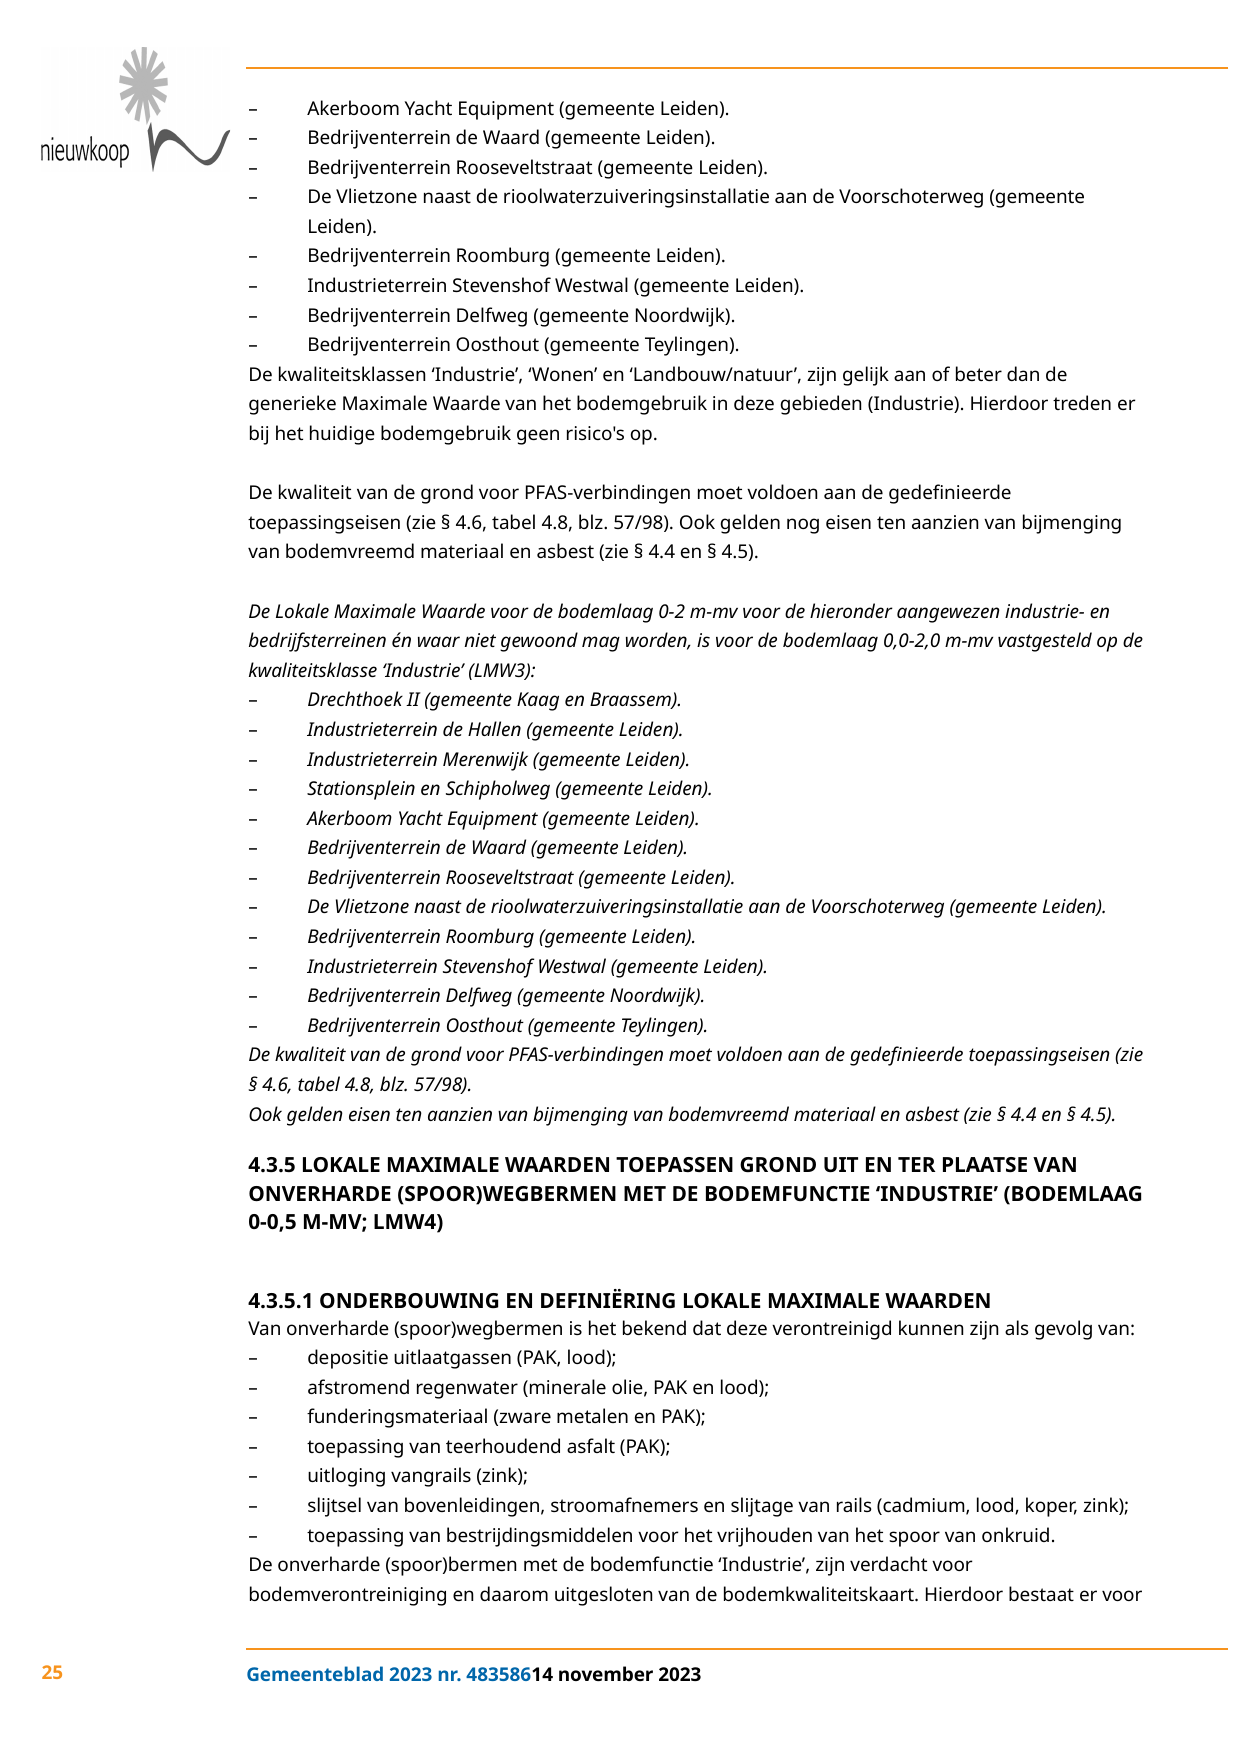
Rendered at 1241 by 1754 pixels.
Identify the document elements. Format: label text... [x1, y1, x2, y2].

list slijtsel van bovenleidingen, stroomafnemers en slijtage van rails (cadmium, lood, koper, zink); [248, 1492, 1152, 1518]
list Bedrijventerrein Delfweg (gemeente Noordwijk). [248, 302, 1152, 328]
table_header De Lokale Maximale Waarde voor de bodemlaag 0-2 m-mv voor de hieronder aangewezen industrie- en bedrijfsterreinen én waar niet gewoond mag worden, is voor de bodemlaag 0,0-2,0 m-mv vastgesteld op de kwaliteitsklasse ‘Industrie’ (LMW3): Drechthoek II (gemeente Kaag en Braassem). Industrieterrein de Hallen (gemeente Leiden). Industrieterrein Merenwijk (gemeente Leiden). Stationsplein en Schipholweg (gemeente Leiden). Akerboom Yacht Equipment (gemeente Leiden). Bedrijventerrein de Waard (gemeente Leiden). Bedrijventerrein Rooseveltstraat (gemeente Leiden). De Vlietzone naast de rioolwaterzuiveringsinstallatie aan de Voorschoterweg (gemeente Leiden). Bedrijventerrein Roomburg (gemeente Leiden). Industrieterrein Stevenshof Westwal (gemeente Leiden). Bedrijventerrein Delfweg (gemeente Noordwijk). Bedrijventerrein Oosthout (gemeente Teylingen). De kwaliteit van de grond voor PFAS-verbindingen moet voldoen aan de gedefinieerde toepassingseisen (zie § 4.6, tabel 4.8, blz. 57/98). Ook gelden eisen ten aanzien van bijmenging van bodemvreemd materiaal en asbest (zie § 4.4 en § 4.5). [248, 598, 1152, 1126]
list depositie uitlaatgassen (PAK, lood); [248, 1344, 1152, 1370]
picture [41, 47, 231, 172]
list afstromend regenwater (minerale olie, PAK en lood); [248, 1374, 1152, 1399]
list Bedrijventerrein Roomburg (gemeente Leiden). [248, 243, 1152, 268]
list Bedrijventerrein de Waard (gemeente Leiden). [248, 124, 1152, 150]
list Akerboom Yacht Equipment (gemeente Leiden). [248, 95, 1152, 121]
text 4.3.5.1 ONDERBOUWING EN DEFINIËRING LOKALE MAXIMALE WAARDEN [248, 1286, 1152, 1315]
list De Vlietzone naast de rioolwaterzuiveringsinstallatie aan de Voorschoterweg (gemeente Leiden). [248, 183, 1152, 239]
text Van onverharde (spoor)wegbermen is het bekend dat deze verontreinigd kunnen zijn als gevolg van: [248, 1315, 1152, 1340]
list funderingsmateriaal (zware metalen en PAK); [248, 1403, 1152, 1429]
list uitloging vangrails (zink); [248, 1463, 1152, 1488]
list Bedrijventerrein Oosthout (gemeente Teylingen). [248, 331, 1152, 357]
text De onverharde (spoor)bermen met de bodemfunctie ‘Industrie’, zijn verdacht voor bodemverontreiniging en daarom uitgesloten van de bodemkwaliteitskaart. Hierdoor bestaat er voor [248, 1551, 1152, 1607]
text De kwaliteit van de grond voor PFAS-verbindingen moet voldoen aan de gedefinieerde toepassingseisen (zie § 4.6, tabel 4.8, blz. 57/98). Ook gelden nog eisen ten aanzien van bijmenging van bodemvreemd materiaal en asbest (zie § 4.4 en § 4.5). [248, 479, 1152, 564]
list toepassing van bestrijdingsmiddelen voor het vrijhouden van het spoor van onkruid. [248, 1522, 1152, 1547]
list Bedrijventerrein Rooseveltstraat (gemeente Leiden). [248, 154, 1152, 180]
text 4.3.5 LOKALE MAXIMALE WAARDEN TOEPASSEN GROND UIT EN TER PLAATSE VAN ONVERHARDE (SPOOR)WEGBERMEN MET DE BODEMFUNCTIE ‘INDUSTRIE’ (BODEMLAAG 0-0,5 M-MV; LMW4) [248, 1151, 1152, 1236]
list toepassing van teerhoudend asfalt (PAK); [248, 1433, 1152, 1459]
text De kwaliteitsklassen ‘Industrie’, ‘Wonen’ en ‘Landbouw/natuur’, zijn gelijk aan of beter dan de generieke Maximale Waarde van het bodemgebruik in deze gebieden (Industrie). Hierdoor treden er bij het huidige bodemgebruik geen risico's op. [248, 361, 1152, 446]
list Industrieterrein Stevenshof Westwal (gemeente Leiden). [248, 272, 1152, 298]
